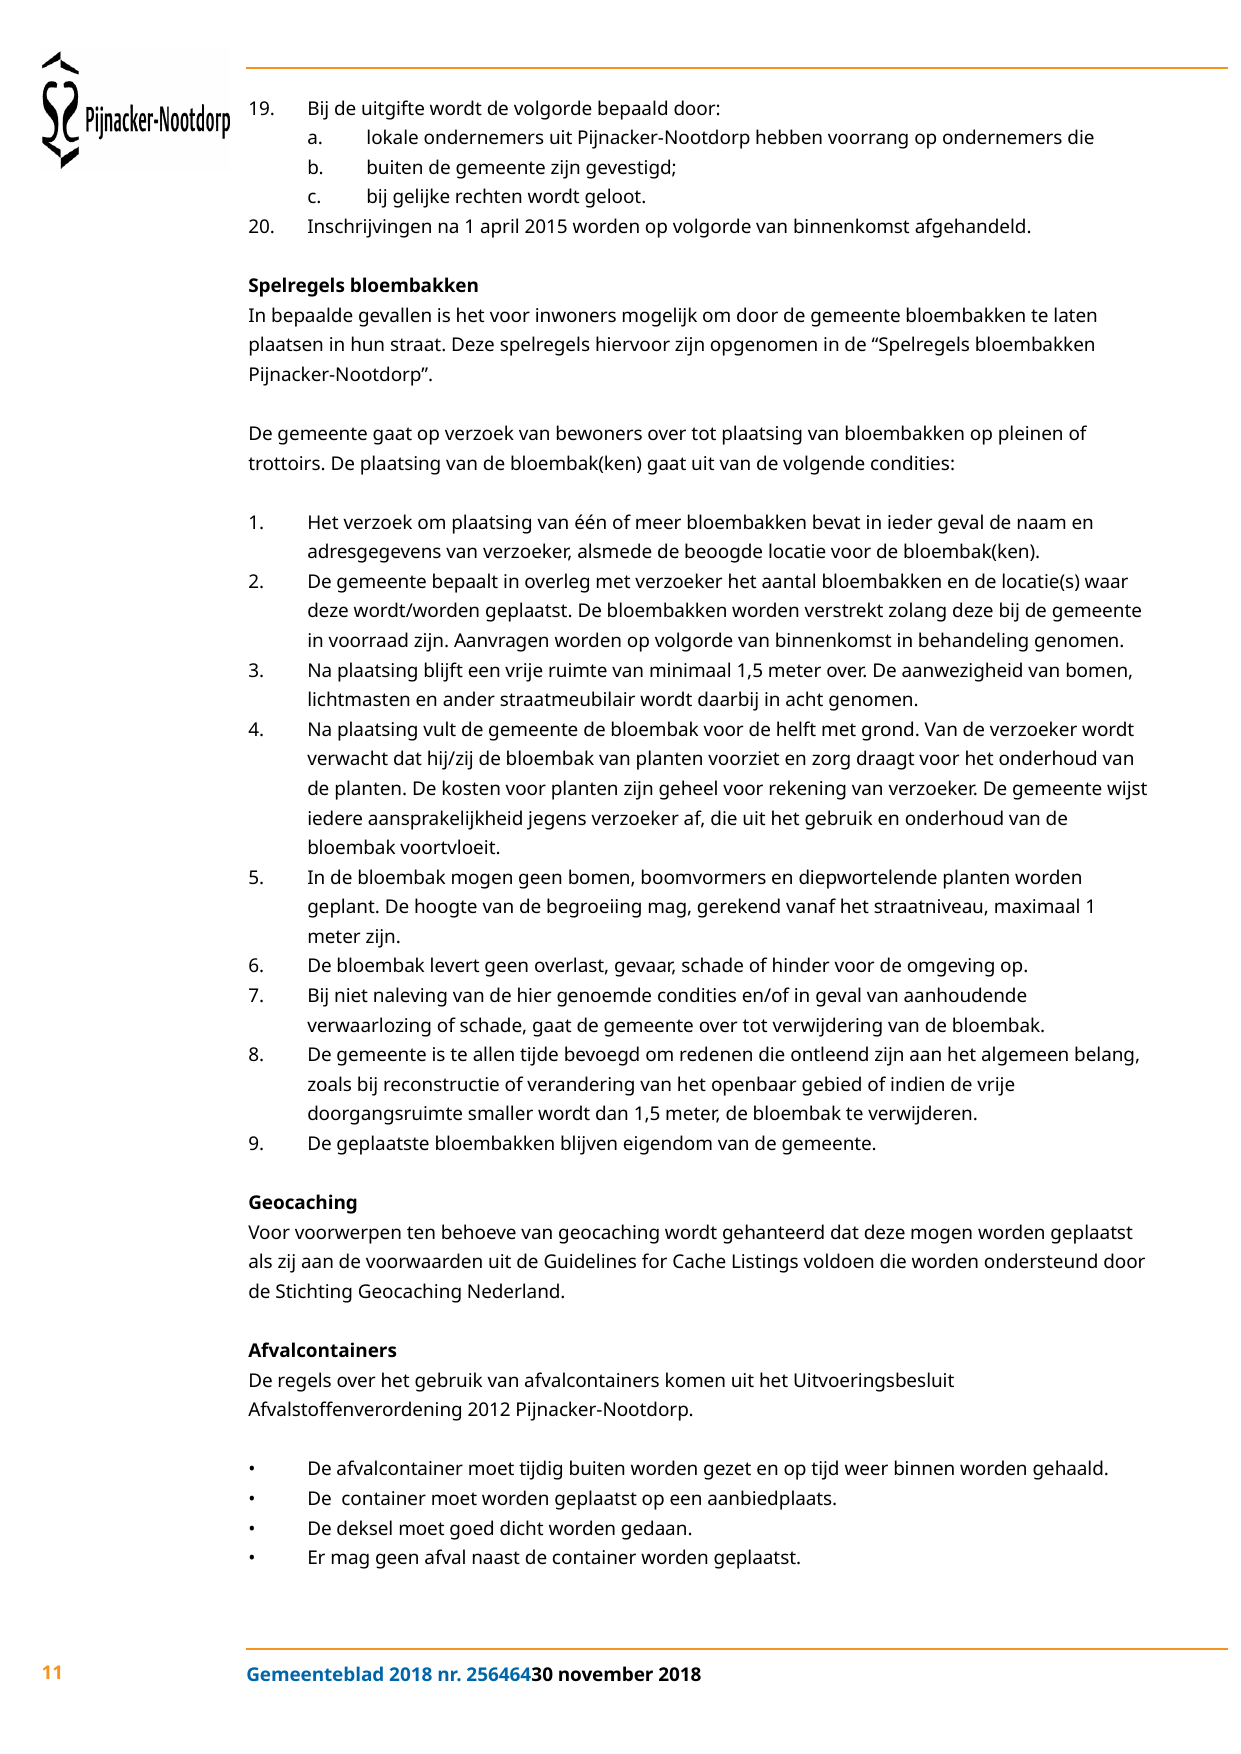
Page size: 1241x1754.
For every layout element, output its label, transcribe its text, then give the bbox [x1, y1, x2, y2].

list De gemeente bepaalt in overleg met verzoeker het aantal bloembakken en de locatie(s) waar deze wordt/worden geplaatst. De bloembakken worden verstrekt zolang deze bij de gemeente in voorraad zijn. Aanvragen worden op volgorde van binnenkomst in behandeling genomen. [248, 568, 1152, 653]
text De regels over het gebruik van afvalcontainers komen uit het Uitvoeringsbesluit Afvalstoffenverordening 2012 Pijnacker-Nootdorp. [248, 1367, 1152, 1422]
list De gemeente is te allen tijde bevoegd om redenen die ontleend zijn aan het algemeen belang, zoals bij reconstructie of verandering van het openbaar gebied of indien de vrije doorgangsruimte smaller wordt dan 1,5 meter, de bloembak te verwijderen. [248, 1041, 1152, 1126]
text De gemeente gaat op verzoek van bewoners over tot plaatsing van bloembakken op pleinen of trottoirs. De plaatsing van de bloembak(ken) gaat uit van de volgende condities: [248, 420, 1152, 476]
list bij gelijke rechten wordt geloot. [307, 183, 1152, 209]
list Inschrijvingen na 1 april 2015 worden op volgorde van binnenkomst afgehandeld. [248, 213, 1152, 239]
text In bepaalde gevallen is het voor inwoners mogelijk om door de gemeente bloembakken te laten plaatsen in hun straat. Deze spelregels hiervoor zijn opgenomen in de “Spelregels bloembakken Pijnacker-Nootdorp”. [248, 302, 1152, 387]
list Na plaatsing vult de gemeente de bloembak voor de helft met grond. Van de verzoeker wordt verwacht dat hij/zij de bloembak van planten voorziet en zorg draagt voor het onderhoud van de planten. De kosten voor planten zijn geheel voor rekening van verzoeker. De gemeente wijst iedere aansprakelijkheid jegens verzoeker af, die uit het gebruik en onderhoud van de bloembak voortvloeit. [248, 716, 1152, 860]
list Bij de uitgifte wordt de volgorde bepaald door: [248, 95, 1152, 121]
list Er mag geen afval naast de container worden geplaatst. [248, 1544, 1152, 1570]
text Geocaching [248, 1189, 1152, 1215]
text Voor voorwerpen ten behoeve van geocaching wordt gehanteerd dat deze mogen worden geplaatst als zij aan de voorwaarden uit de Guidelines for Cache Listings voldoen die worden ondersteund door de Stichting Geocaching Nederland. [248, 1219, 1152, 1304]
list Bij niet naleving van de hier genoemde condities en/of in geval van aanhoudende verwaarlozing of schade, gaat de gemeente over tot verwijdering van de bloembak. [248, 982, 1152, 1038]
list De bloembak levert geen overlast, gevaar, schade of hinder voor de omgeving op. [248, 953, 1152, 978]
list buiten de gemeente zijn gevestigd; [307, 154, 1152, 180]
text Afvalcontainers [248, 1337, 1152, 1363]
list De container moet worden geplaatst op een aanbiedplaats. [248, 1485, 1152, 1511]
list De deksel moet goed dicht worden gedaan. [248, 1515, 1152, 1541]
list lokale ondernemers uit Pijnacker-Nootdorp hebben voorrang op ondernemers die [307, 124, 1152, 150]
list Het verzoek om plaatsing van één of meer bloembakken bevat in ieder geval de naam en adresgegevens van verzoeker, alsmede de beoogde locatie voor de bloembak(ken). [248, 509, 1152, 564]
list De afvalcontainer moet tijdig buiten worden gezet en op tijd weer binnen worden gehaald. [248, 1456, 1152, 1481]
list Na plaatsing blijft een vrije ruimte van minimaal 1,5 meter over. De aanwezigheid van bomen, lichtmasten en ander straatmeubilair wordt daarbij in acht genomen. [248, 657, 1152, 712]
list De geplaatste bloembakken blijven eigendom van de gemeente. [248, 1130, 1152, 1156]
text Spelregels bloembakken [248, 272, 1152, 298]
picture [41, 47, 231, 172]
list In de bloembak mogen geen bomen, boomvormers en diepwortelende planten worden geplant. De hoogte van de begroeiing mag, gerekend vanaf het straatniveau, maximaal 1 meter zijn. [248, 864, 1152, 949]
